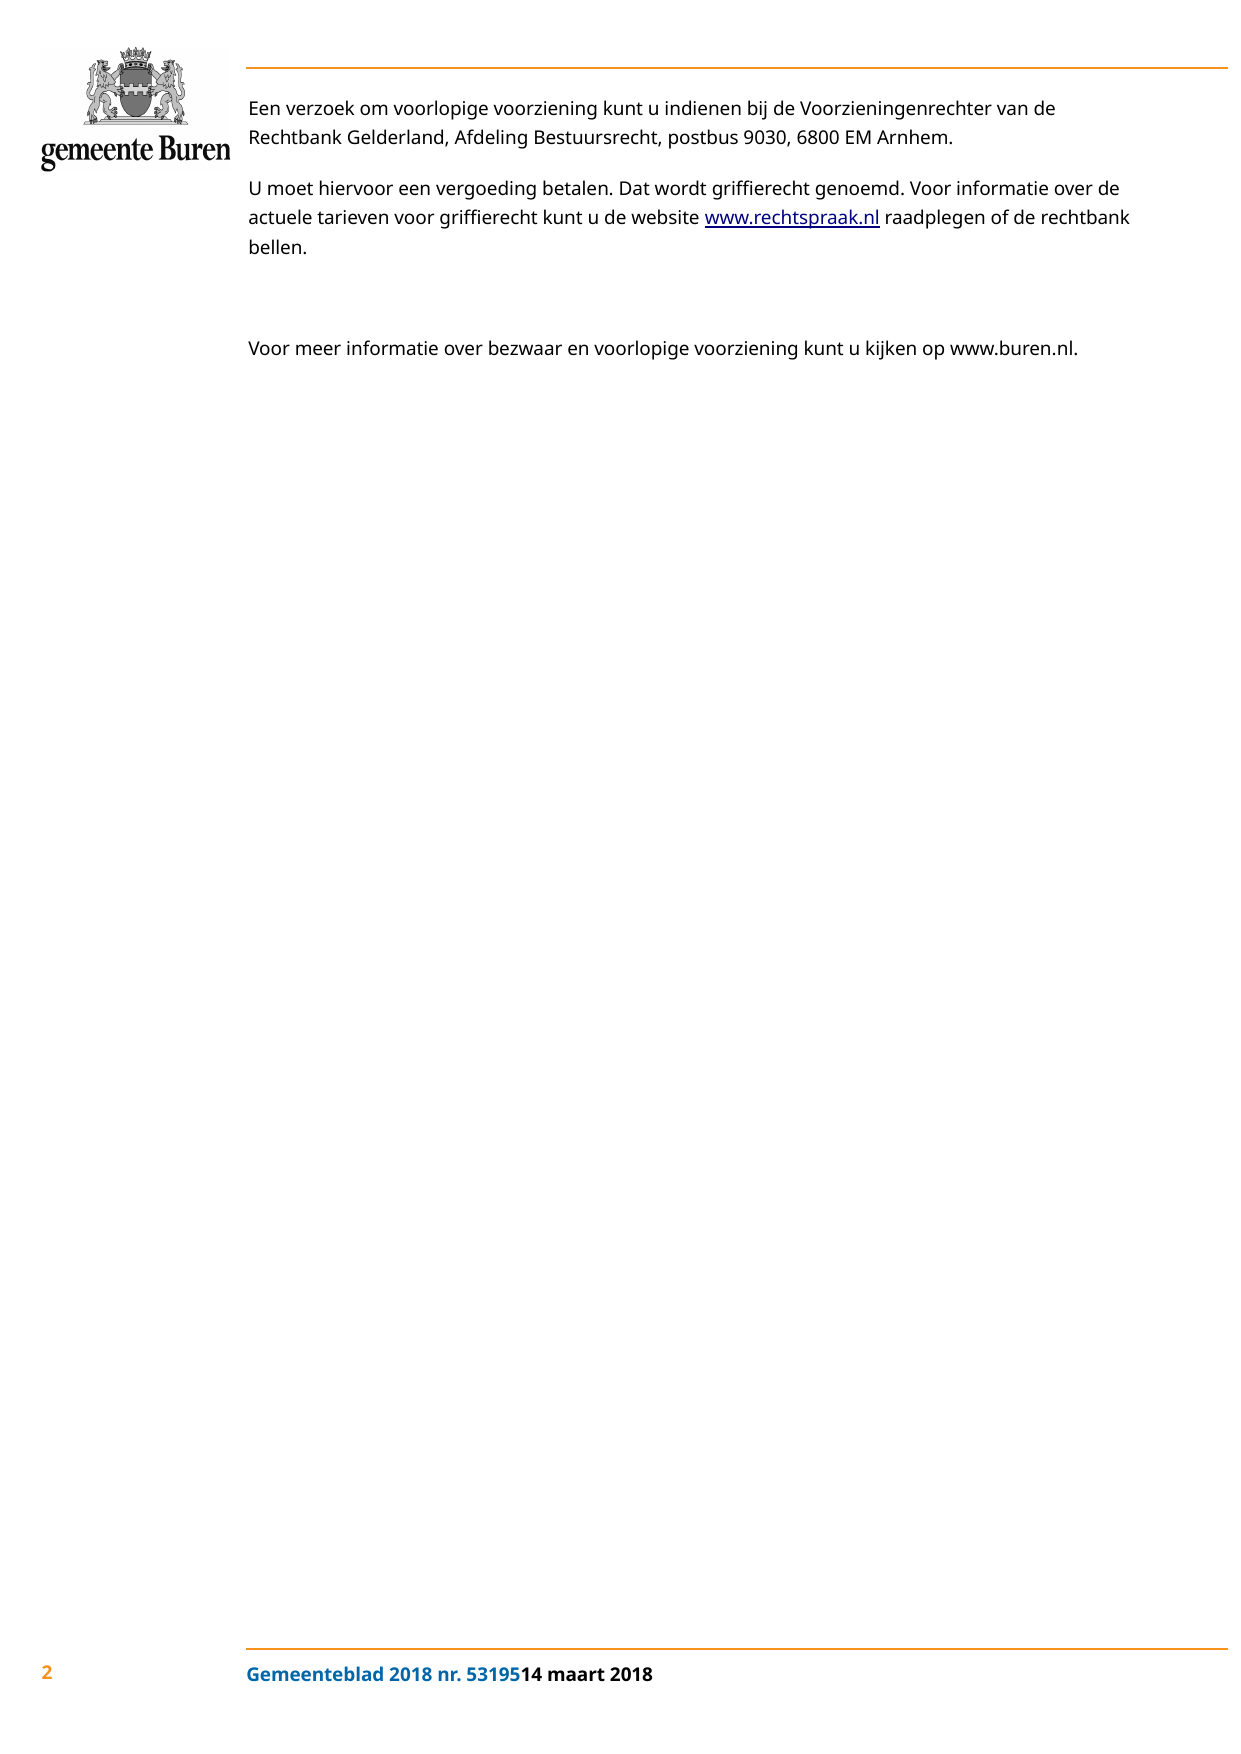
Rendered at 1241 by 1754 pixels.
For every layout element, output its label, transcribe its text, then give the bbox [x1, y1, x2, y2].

text U moet hiervoor een vergoeding betalen. Dat wordt griffierecht genoemd. Voor informatie over de actuele tarieven voor griffierecht kunt u de website www.rechtspraak.nl raadplegen of de rechtbank bellen. [248, 175, 1152, 260]
text Een verzoek om voorlopige voorziening kunt u indienen bij de Voorzieningenrechter van de Rechtbank Gelderland, Afdeling Bestuursrecht, postbus 9030, 6800 EM Arnhem. [248, 95, 1152, 150]
text Voor meer informatie over bezwaar en voorlopige voorziening kunt u kijken op www.buren.nl. [248, 335, 1152, 361]
picture [41, 47, 231, 172]
